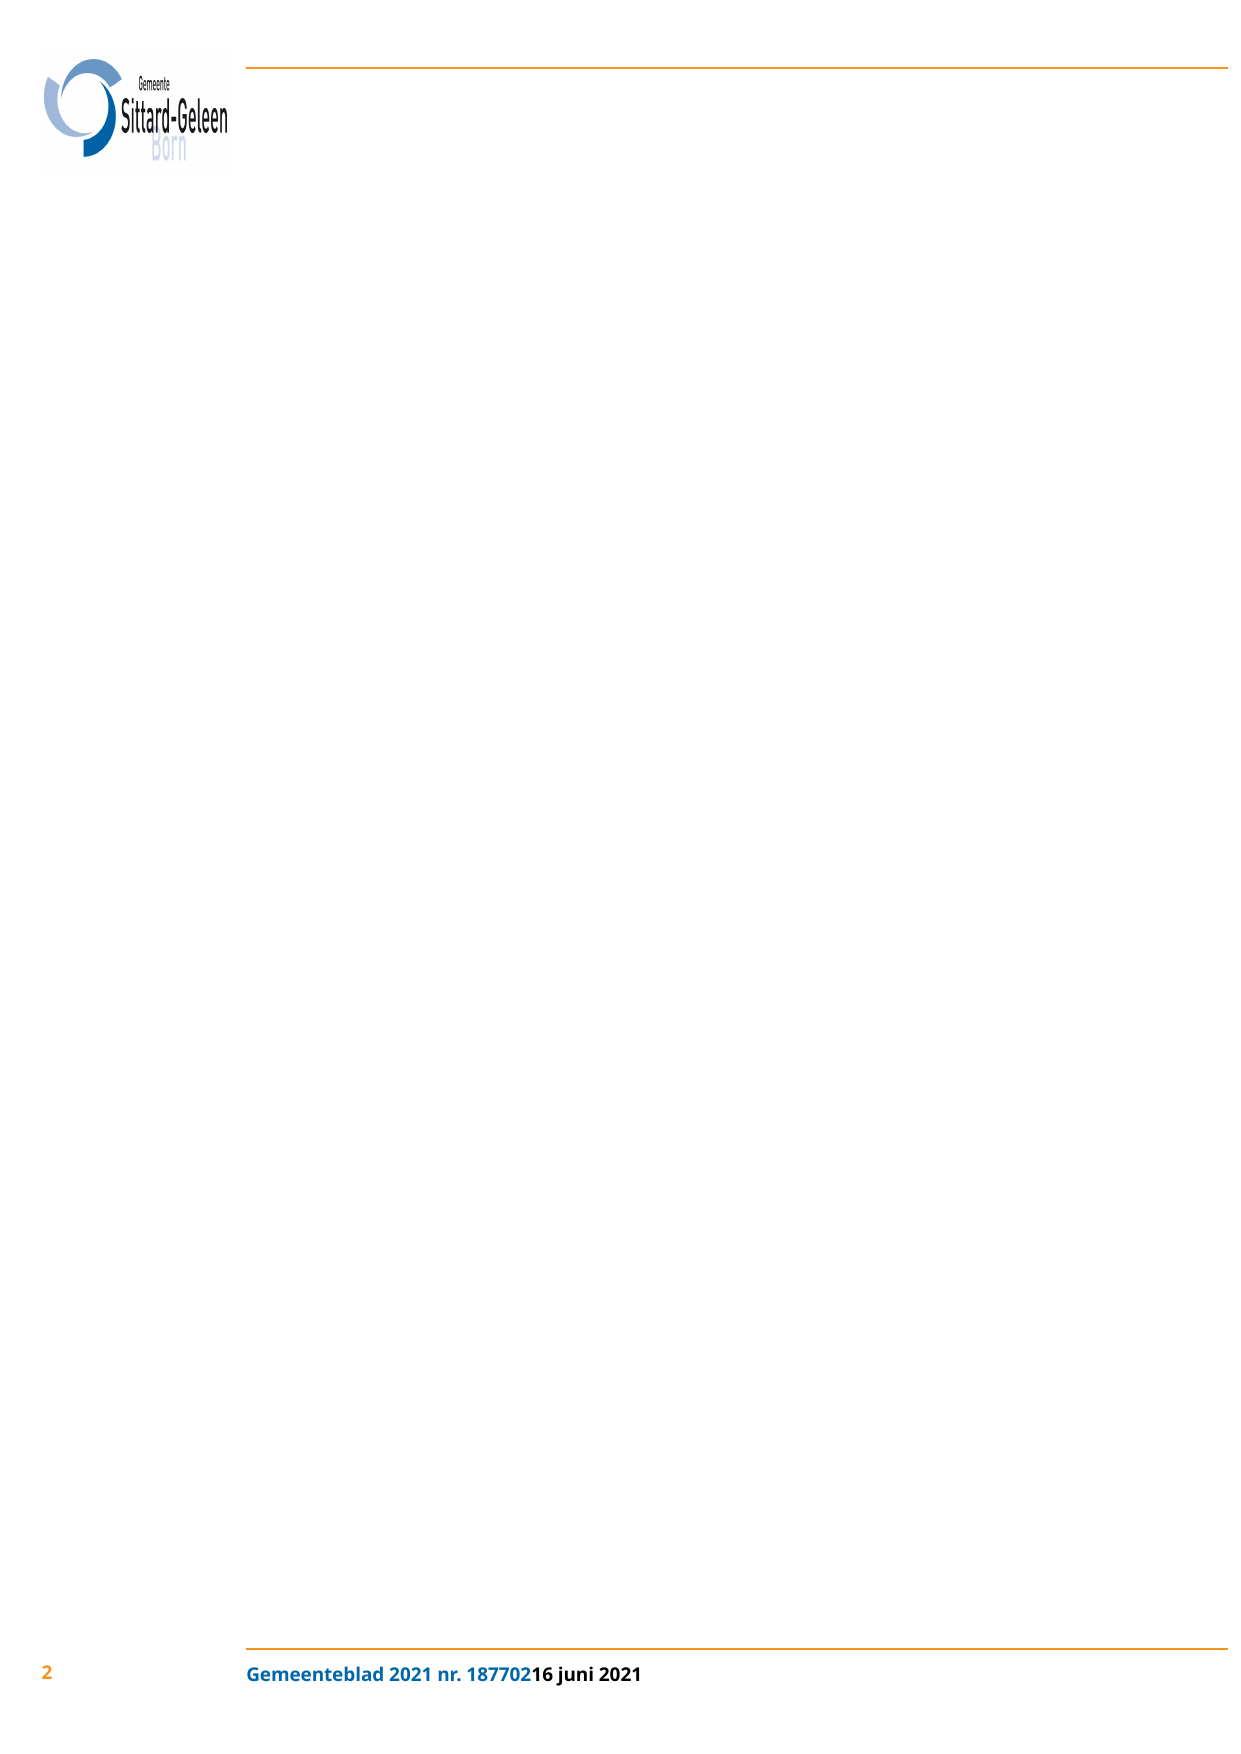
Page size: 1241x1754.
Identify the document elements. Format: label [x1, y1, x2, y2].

picture [41, 47, 231, 172]
